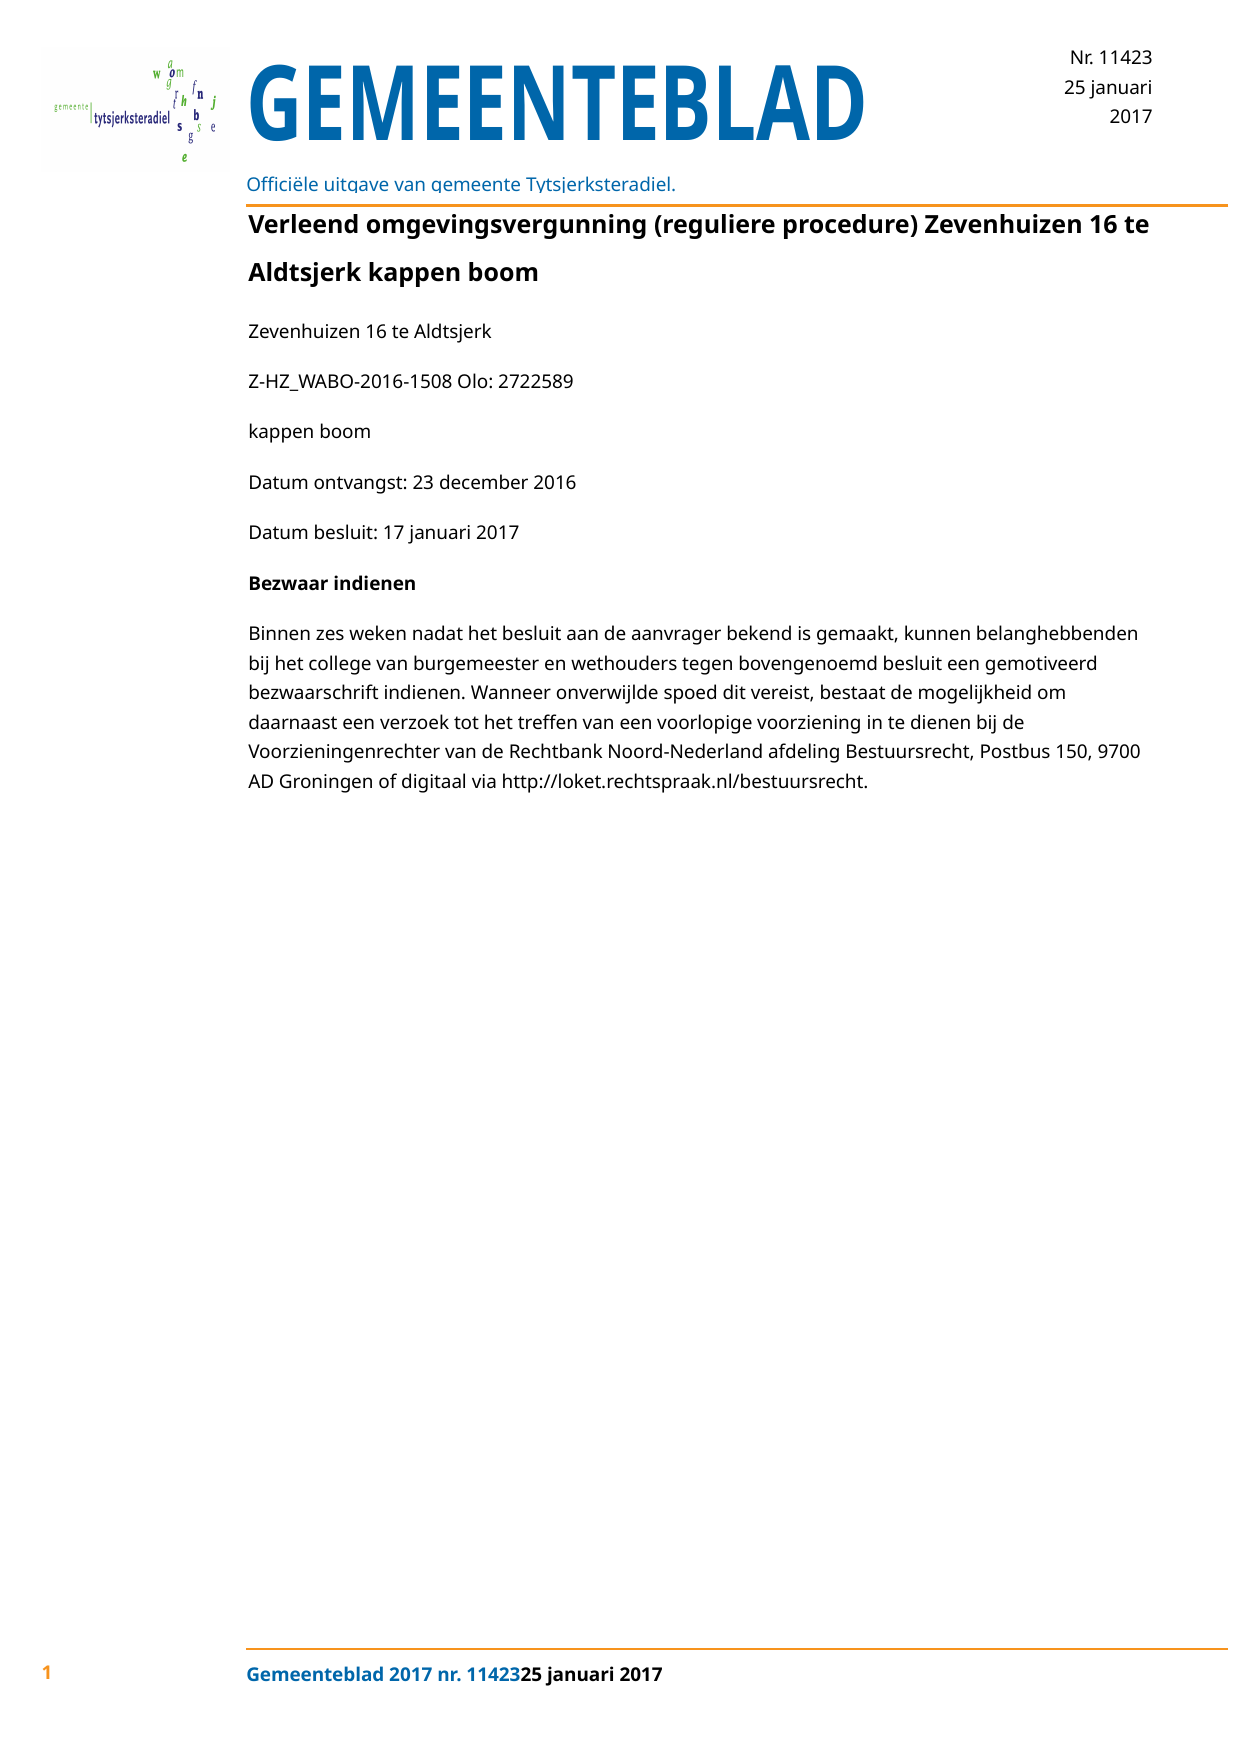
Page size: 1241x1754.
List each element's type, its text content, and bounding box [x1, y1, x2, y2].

text Binnen zes weken nadat het besluit aan de aanvrager bekend is gemaakt, kunnen belanghebbenden bij het college van burgemeester en wethouders tegen bovengenoemd besluit een gemotiveerd bezwaarschrift indienen. Wanneer onverwijlde spoed dit vereist, bestaat de mogelijkheid om daarnaast een verzoek tot het treffen van een voorlopige voorziening in te dienen bij de Voorzieningenrechter van de Rechtbank Noord-Nederland afdeling Bestuursrecht, Postbus 150, 9700 AD Groningen of digitaal via http://loket.rechtspraak.nl/bestuursrecht. [248, 620, 1152, 794]
picture [41, 47, 231, 172]
text Datum besluit: 17 januari 2017 [248, 519, 1152, 545]
text Zevenhuizen 16 te Aldtsjerk [248, 318, 1152, 344]
text kappen boom [248, 419, 1152, 444]
text Z-HZ_WABO-2016-1508 Olo: 2722589 [248, 368, 1152, 394]
text Datum ontvangst: 23 december 2016 [248, 469, 1152, 495]
text Bezwaar indienen [248, 570, 1152, 596]
text Verleend omgevingsvergunning (reguliere procedure) Zevenhuizen 16 te Aldtsjerk kappen boom [248, 207, 1152, 288]
